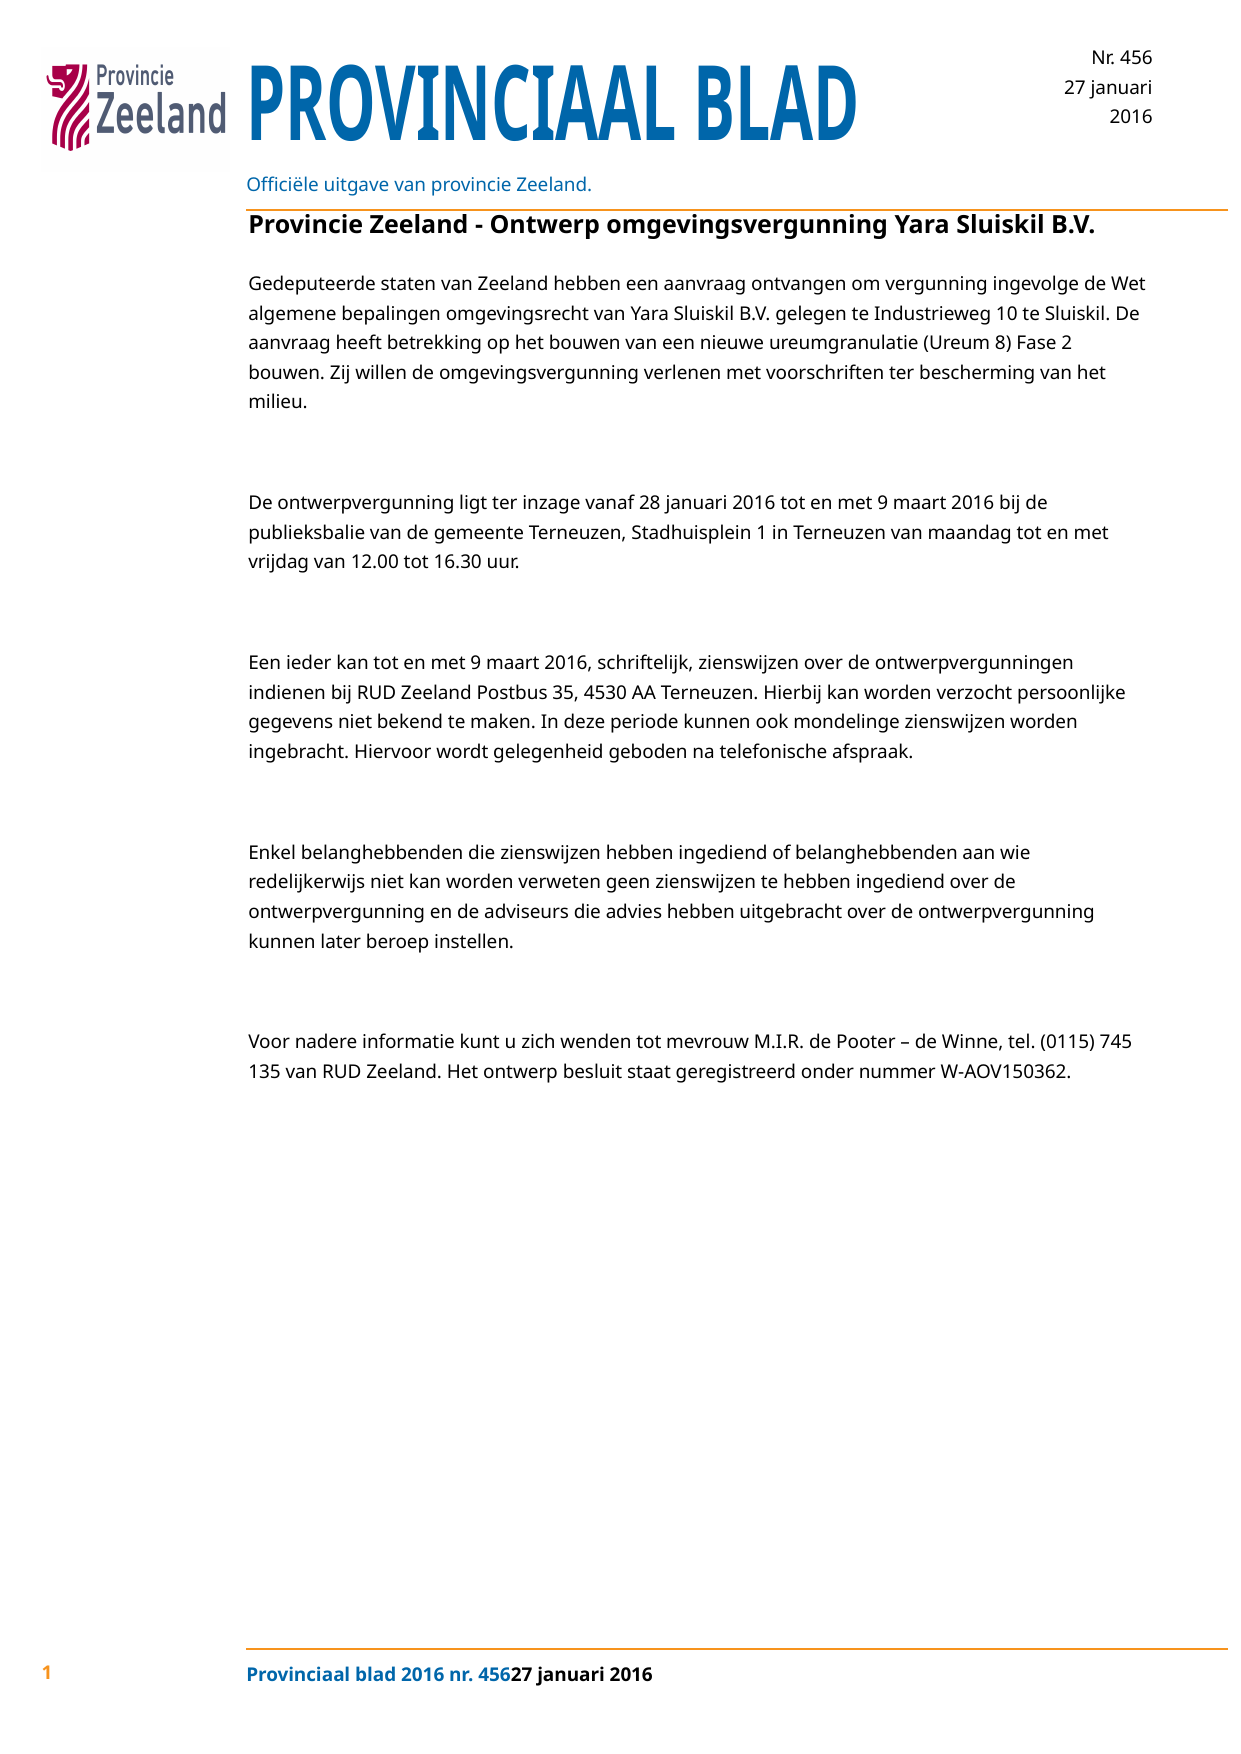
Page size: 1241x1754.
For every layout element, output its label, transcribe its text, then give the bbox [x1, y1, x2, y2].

text De ontwerpvergunning ligt ter inzage vanaf 28 januari 2016 tot en met 9 maart 2016 bij de publieksbalie van de gemeente Terneuzen, Stadhuisplein 1 in Terneuzen van maandag tot en met vrijdag van 12.00 tot 16.30 uur. [248, 489, 1152, 574]
text Provincie Zeeland - Ontwerp omgevingsvergunning Yara Sluiskil B.V. [248, 211, 1152, 241]
text Een ieder kan tot en met 9 maart 2016, schriftelijk, zienswijzen over de ontwerpvergunningen indienen bij RUD Zeeland Postbus 35, 4530 AA Terneuzen. Hierbij kan worden verzocht persoonlijke gegevens niet bekend te maken. In deze periode kunnen ook mondelinge zienswijzen worden ingebracht. Hiervoor wordt gelegenheid geboden na telefonische afspraak. [248, 649, 1152, 764]
text Enkel belanghebbenden die zienswijzen hebben ingediend of belanghebbenden aan wie redelijkerwijs niet kan worden verweten geen zienswijzen te hebben ingediend over de ontwerpvergunning en de adviseurs die advies hebben uitgebracht over de ontwerpvergunning kunnen later beroep instellen. [248, 839, 1152, 953]
text Voor nadere informatie kunt u zich wenden tot mevrouw M.I.R. de Pooter – de Winne, tel. (0115) 745 135 van RUD Zeeland. Het ontwerp besluit staat geregistreerd onder nummer W-AOV150362. [248, 1029, 1152, 1084]
picture [41, 47, 231, 172]
text Gedeputeerde staten van Zeeland hebben een aanvraag ontvangen om vergunning ingevolge de Wet algemene bepalingen omgevingsrecht van Yara Sluiskil B.V. gelegen te Industrieweg 10 te Sluiskil. De aanvraag heeft betrekking op het bouwen van een nieuwe ureumgranulatie (Ureum 8) Fase 2 bouwen. Zij willen de omgevingsvergunning verlenen met voorschriften ter bescherming van het milieu. [248, 270, 1152, 414]
